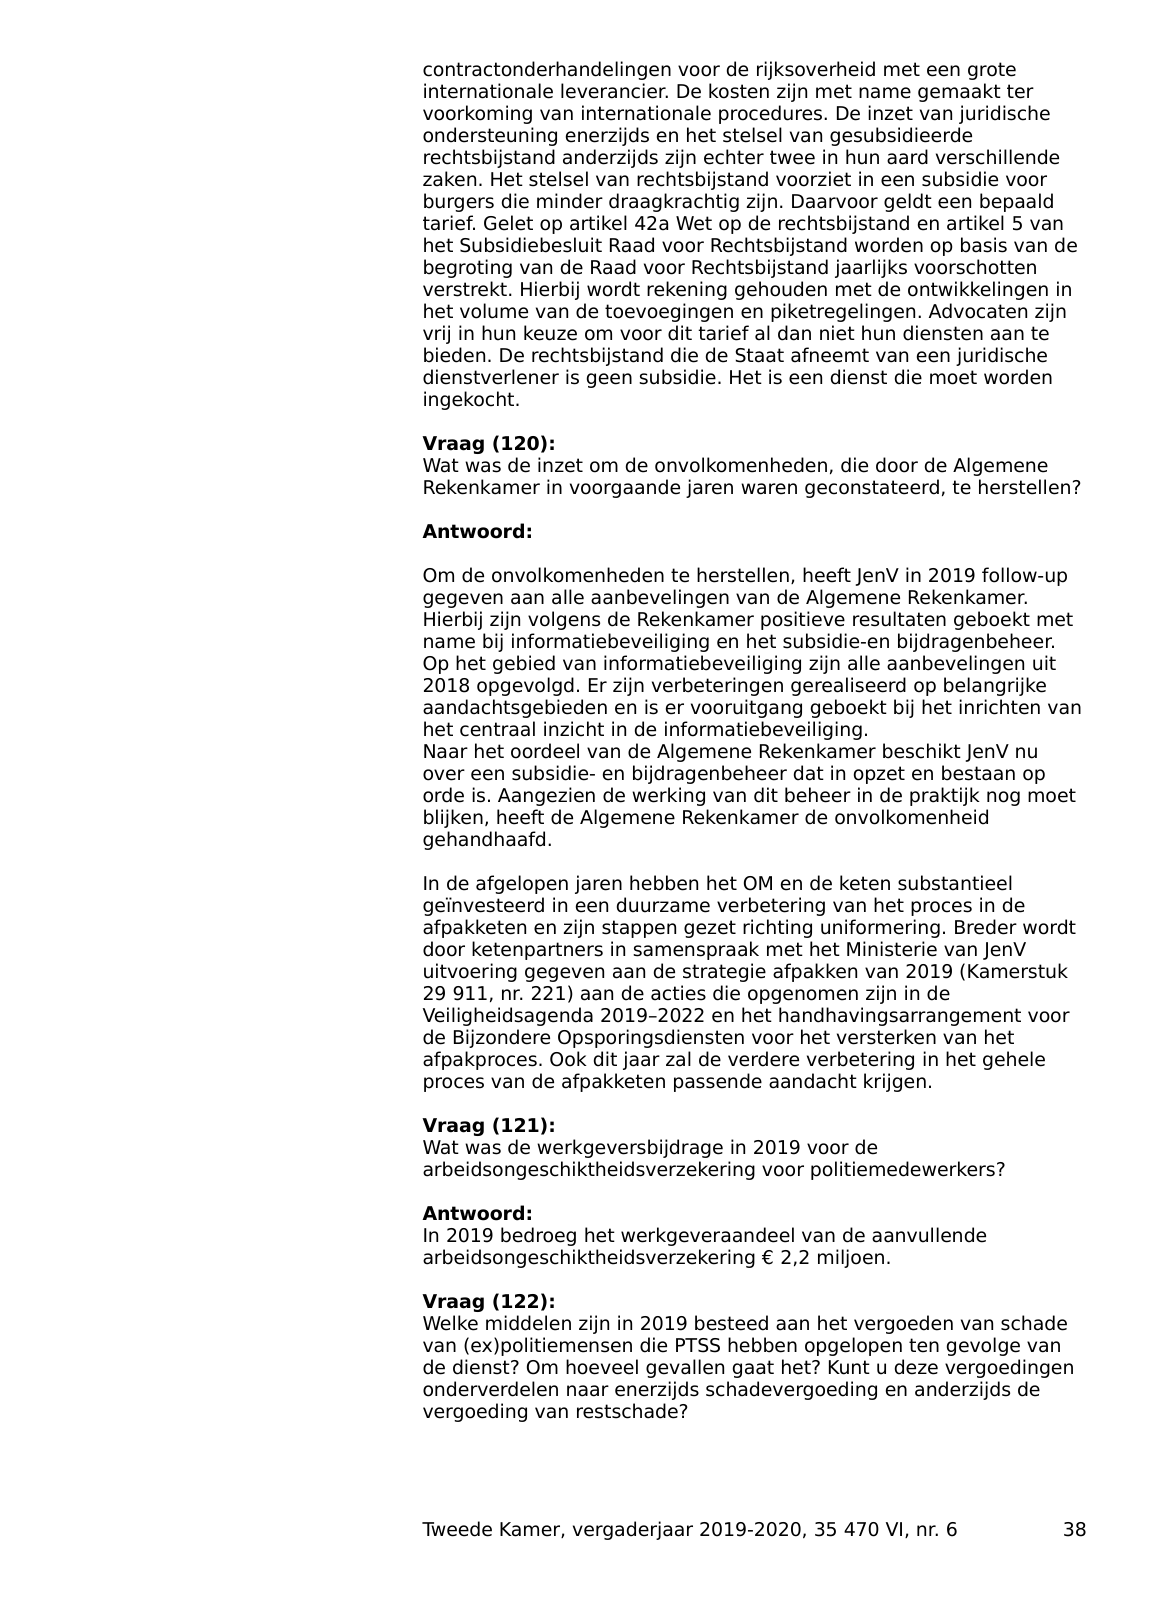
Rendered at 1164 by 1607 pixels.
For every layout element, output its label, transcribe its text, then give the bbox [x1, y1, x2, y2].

text Op het gebied van informatiebeveiliging zijn alle aanbevelingen uit 2018 opgevolgd. Er zijn verbeteringen gerealiseerd op belangrijke aandachtsgebieden en is er vooruitgang geboekt bij het inrichten van het centraal inzicht in de informatiebeveiliging. [422, 653, 1087, 741]
subtitle Antwoord: [422, 1203, 1087, 1225]
subtitle Antwoord: [422, 521, 1087, 543]
text Wat was de werkgeversbijdrage in 2019 voor de arbeidsongeschiktheidsverzekering voor politiemedewerkers? [422, 1137, 1087, 1181]
text Wat was de inzet om de onvolkomenheden, die door de Algemene Rekenkamer in voorgaande jaren waren geconstateerd, te herstellen? [422, 455, 1087, 499]
text contractonderhandelingen voor de rijksoverheid met een grote internationale leverancier. De kosten zijn met name gemaakt ter voorkoming van internationale procedures. De inzet van juridische ondersteuning enerzijds en het stelsel van gesubsidieerde rechtsbijstand anderzijds zijn echter twee in hun aard verschillende zaken. Het stelsel van rechtsbijstand voorziet in een subsidie voor burgers die minder draagkrachtig zijn. Daarvoor geldt een bepaald tarief. Gelet op artikel 42a Wet op de rechtsbijstand en artikel 5 van het Subsidiebesluit Raad voor Rechtsbijstand worden op basis van de begroting van de Raad voor Rechtsbijstand jaarlijks voorschotten verstrekt. Hierbij wordt rekening gehouden met de ontwikkelingen in het volume van de toevoegingen en piketregelingen. Advocaten zijn vrij in hun keuze om voor dit tarief al dan niet hun diensten aan te bieden. De rechtsbijstand die de Staat afneemt van een juridische dienstverlener is geen subsidie. Het is een dienst die moet worden ingekocht. [422, 59, 1087, 411]
subtitle Vraag (120): [422, 433, 1087, 455]
text In 2019 bedroeg het werkgeveraandeel van de aanvullende arbeidsongeschiktheidsverzekering € 2,2 miljoen. [422, 1225, 1087, 1269]
text Welke middelen zijn in 2019 besteed aan het vergoeden van schade van (ex)politiemensen die PTSS hebben opgelopen ten gevolge van de dienst? Om hoeveel gevallen gaat het? Kunt u deze vergoedingen onderverdelen naar enerzijds schadevergoeding en anderzijds de vergoeding van restschade? [422, 1313, 1087, 1423]
text Om de onvolkomenheden te herstellen, heeft JenV in 2019 follow-up gegeven aan alle aanbevelingen van de Algemene Rekenkamer. Hierbij zijn volgens de Rekenkamer positieve resultaten geboekt met name bij informatiebeveiliging en het subsidie-en bijdragenbeheer. [422, 565, 1087, 653]
subtitle Vraag (121): [422, 1115, 1087, 1137]
text In de afgelopen jaren hebben het OM en de keten substantieel geïnvesteerd in een duurzame verbetering van het proces in de afpakketen en zijn stappen gezet richting uniformering. Breder wordt door ketenpartners in samenspraak met het Ministerie van JenV uitvoering gegeven aan de strategie afpakken van 2019 (Kamerstuk 29 911, nr. 221) aan de acties die opgenomen zijn in de Veiligheidsagenda 2019–2022 en het handhavingsarrangement voor de Bijzondere Opsporingsdiensten voor het versterken van het afpakproces. Ook dit jaar zal de verdere verbetering in het gehele proces van de afpakketen passende aandacht krijgen. [422, 873, 1087, 1093]
subtitle Vraag (122): [422, 1291, 1087, 1313]
text Naar het oordeel van de Algemene Rekenkamer beschikt JenV nu over een subsidie- en bijdragenbeheer dat in opzet en bestaan op orde is. Aangezien de werking van dit beheer in de praktijk nog moet blijken, heeft de Algemene Rekenkamer de onvolkomenheid gehandhaafd. [422, 741, 1087, 851]
